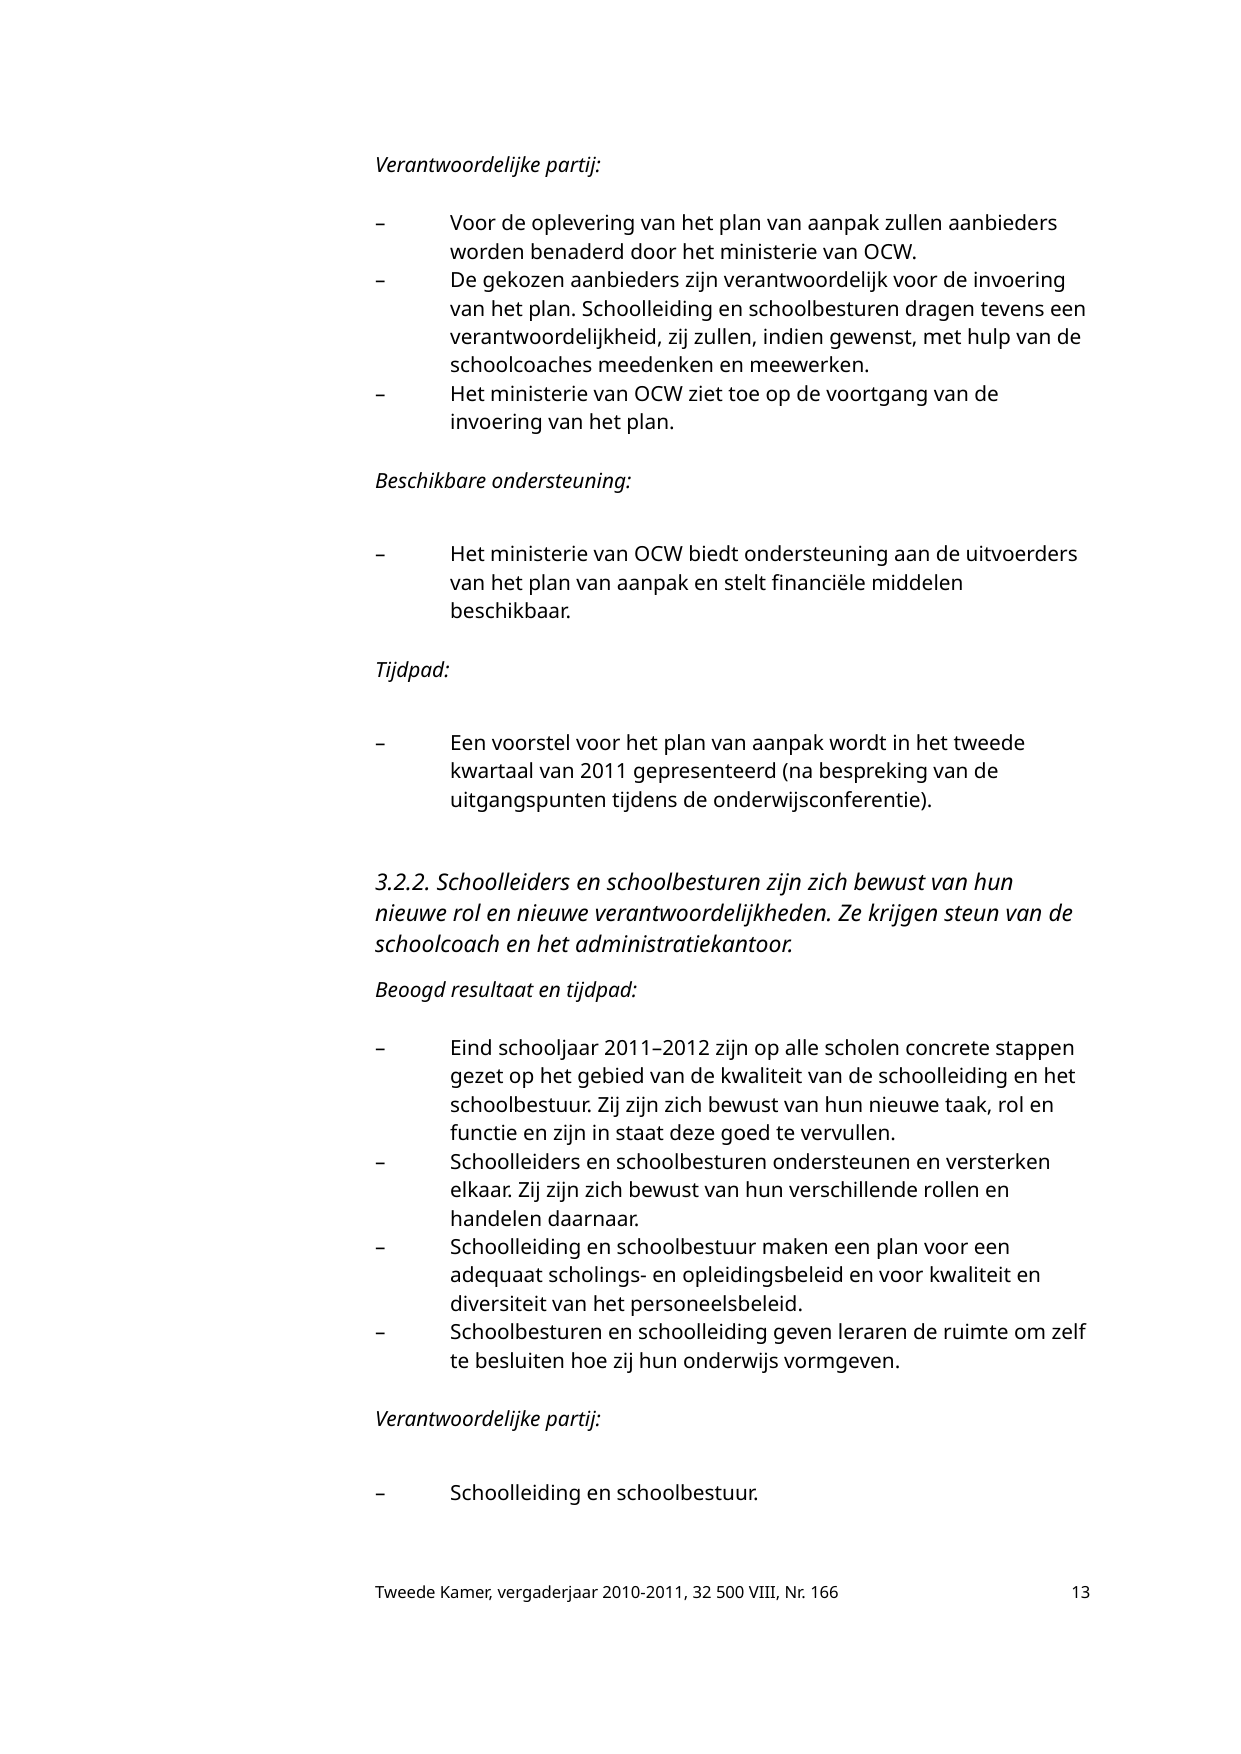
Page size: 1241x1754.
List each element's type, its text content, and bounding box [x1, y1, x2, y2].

list Een voorstel voor het plan van aanpak wordt in het tweede kwartaal van 2011 gepresenteerd (na bespreking van de uitgangspunten tijdens de onderwijsconferentie). [375, 728, 1090, 813]
list Voor de oplevering van het plan van aanpak zullen aanbieders worden benaderd door het ministerie van OCW. [375, 208, 1090, 265]
list Schoolleiding en schoolbestuur. [375, 1478, 1090, 1506]
subtitle 3.2.2. Schoolleiders en schoolbesturen zijn zich bewust van hun nieuwe rol en nieuwe verantwoordelijkheden. Ze krijgen steun van de schoolcoach en het administratiekantoor. [375, 866, 1090, 960]
list Schoolleiders en schoolbesturen ondersteunen en versterken elkaar. Zij zijn zich bewust van hun verschillende rollen en handelen daarnaar. [375, 1147, 1090, 1232]
list Schoolbesturen en schoolleiding geven leraren de ruimte om zelf te besluiten hoe zij hun onderwijs vormgeven. [375, 1317, 1090, 1374]
list Het ministerie van OCW ziet toe op de voortgang van de invoering van het plan. [375, 379, 1090, 436]
text Verantwoordelijke partij: [375, 1404, 1090, 1433]
text Beschikbare ondersteuning: [375, 466, 1090, 494]
text Verantwoordelijke partij: [375, 150, 1090, 178]
list Het ministerie van OCW biedt ondersteuning aan de uitvoerders van het plan van aanpak en stelt financiële middelen beschikbaar. [375, 539, 1090, 625]
text Beoogd resultaat en tijdpad: [375, 975, 1090, 1003]
text Tijdpad: [375, 655, 1090, 683]
list De gekozen aanbieders zijn verantwoordelijk voor de invoering van het plan. Schoolleiding en schoolbesturen dragen tevens een verantwoordelijkheid, zij zullen, indien gewenst, met hulp van de schoolcoaches meedenken en meewerken. [375, 265, 1090, 379]
list Schoolleiding en schoolbestuur maken een plan voor een adequaat scholings- en opleidingsbeleid en voor kwaliteit en diversiteit van het personeelsbeleid. [375, 1232, 1090, 1317]
list Eind schooljaar 2011–2012 zijn op alle scholen concrete stappen gezet op het gebied van de kwaliteit van de schoolleiding en het schoolbestuur. Zij zijn zich bewust van hun nieuwe taak, rol en functie en zijn in staat deze goed te vervullen. [375, 1033, 1090, 1147]
